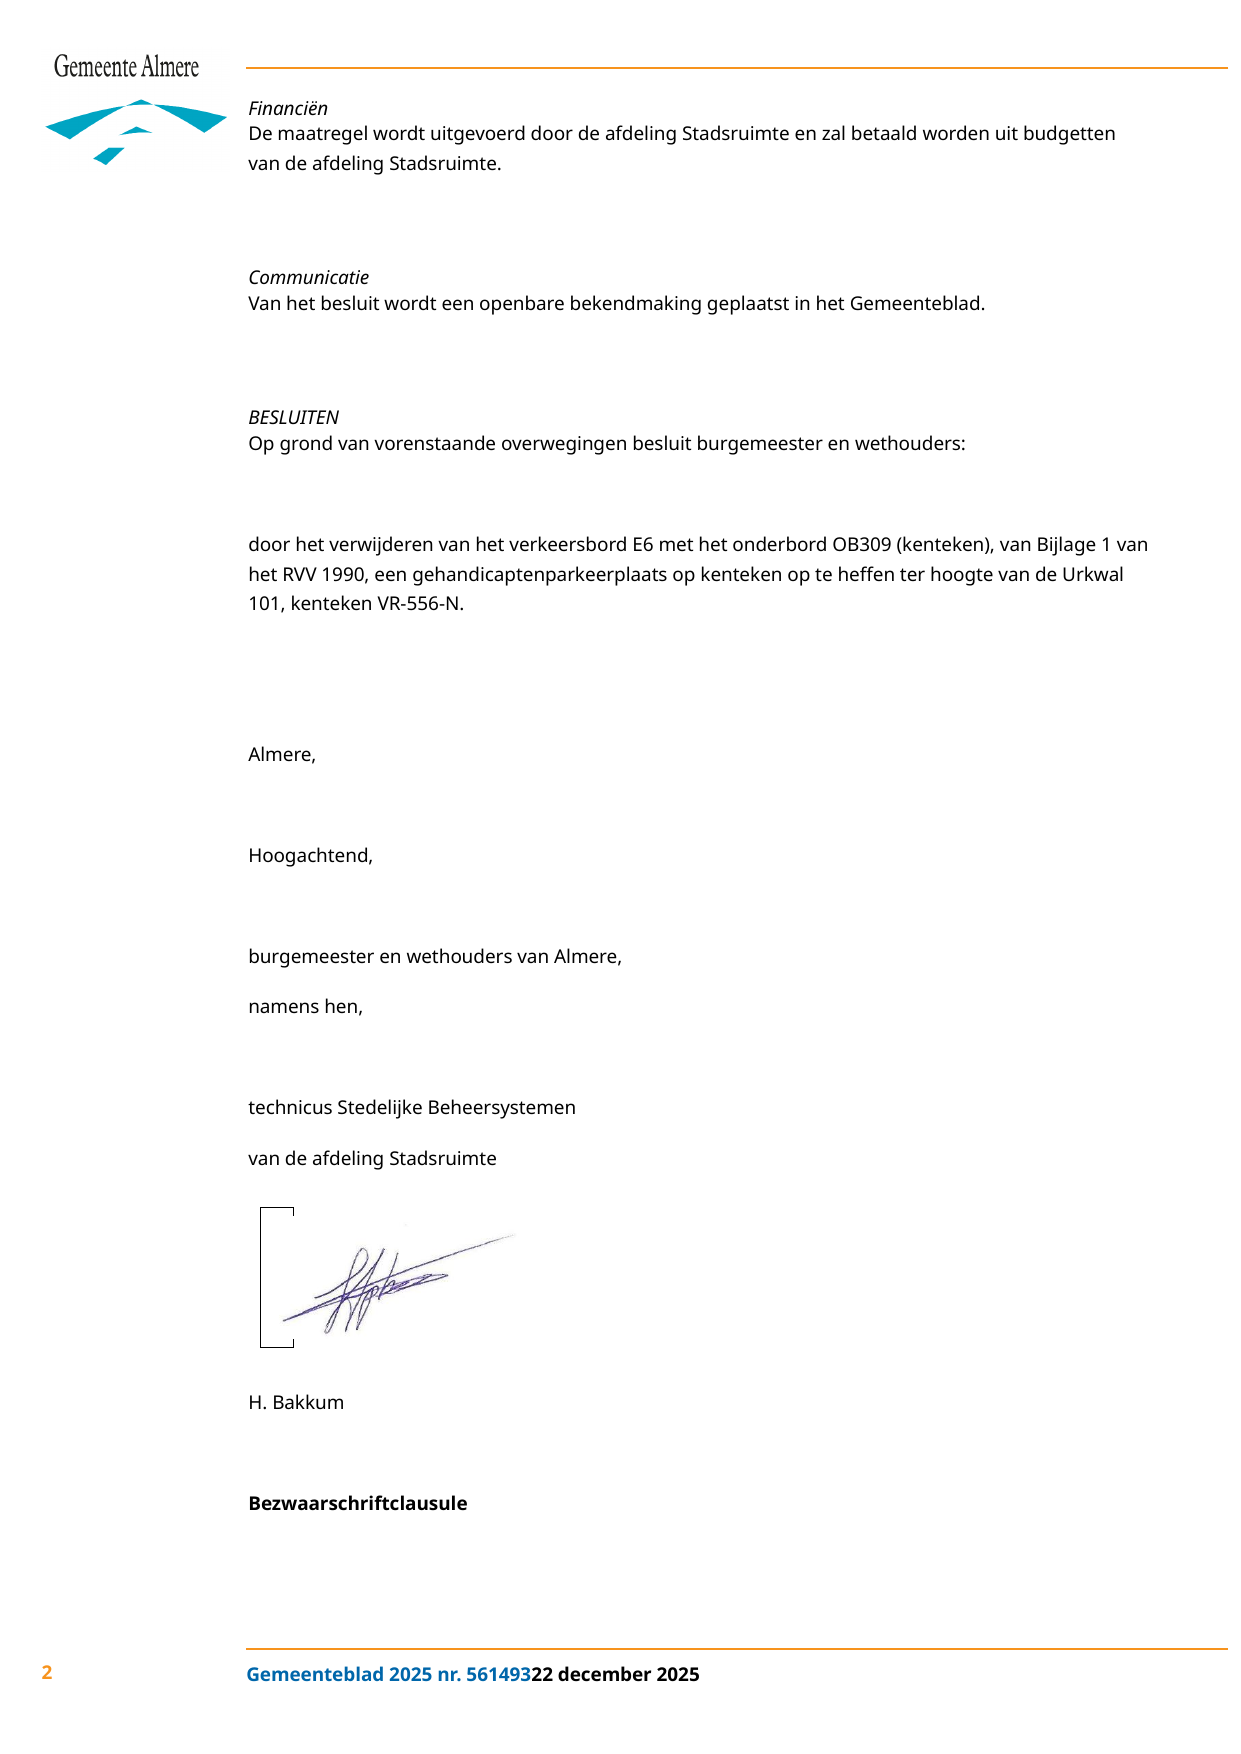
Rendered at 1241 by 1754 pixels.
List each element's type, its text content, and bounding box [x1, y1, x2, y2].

text Op grond van vorenstaande overwegingen besluit burgemeester en wethouders: [248, 430, 1152, 456]
text BESLUITEN [248, 404, 1152, 430]
text door het verwijderen van het verkeersbord E6 met het onderbord OB309 (kenteken), van Bijlage 1 van het RVV 1990, een gehandicaptenparkeerplaats op kenteken op te heffen ter hoogte van de Urkwal 101, kenteken VR-556-N. [248, 531, 1152, 616]
text De maatregel wordt uitgevoerd door de afdeling Stadsruimte en zal betaald worden uit budgetten van de afdeling Stadsruimte. [248, 121, 1152, 176]
text Hoogachtend, [248, 842, 1152, 868]
text H. Bakkum [248, 1389, 1152, 1415]
text namens hen, [248, 994, 1152, 1019]
text van de afdeling Stadsruimte [248, 1145, 1152, 1171]
text Van het besluit wordt een openbare bekendmaking geplaatst in het Gemeenteblad. [248, 290, 1152, 316]
text Almere, [248, 742, 1152, 767]
picture [268, 1216, 521, 1339]
picture [41, 47, 231, 172]
text burgemeester en wethouders van Almere, [248, 943, 1152, 969]
text Financiën [248, 95, 1152, 121]
text Communicatie [248, 264, 1152, 290]
text technicus Stedelijke Beheersystemen [248, 1094, 1152, 1120]
text Bezwaarschriftclausule [248, 1490, 1152, 1516]
